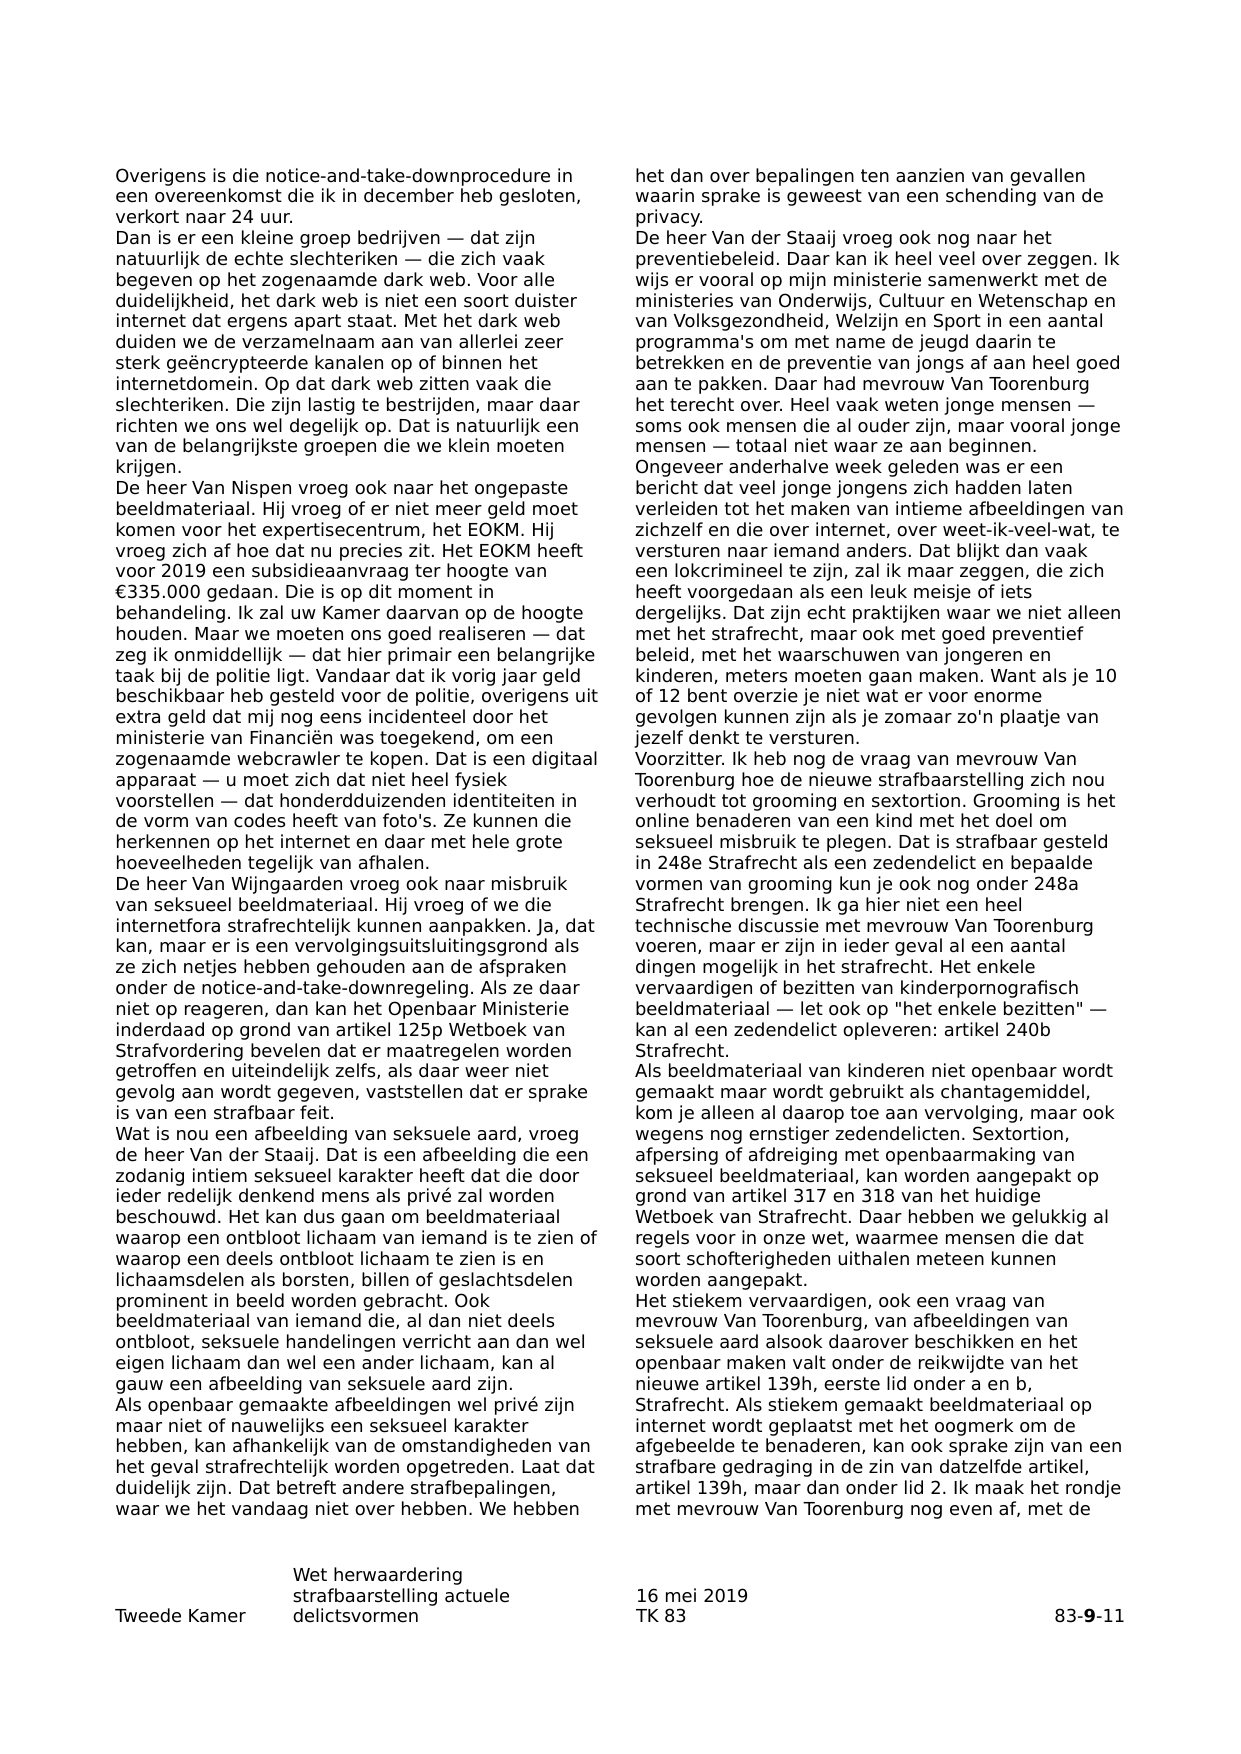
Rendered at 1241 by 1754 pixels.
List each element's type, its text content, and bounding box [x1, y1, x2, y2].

text Het stiekem vervaardigen, ook een vraag van mevrouw Van Toorenburg, van afbeeldingen van seksuele aard alsook daarover beschikken en het openbaar maken valt onder de reikwijdte van het nieuwe artikel 139h, eerste lid onder a en b, Strafrecht. Als stiekem gemaakt beeldmateriaal op internet wordt geplaatst met het oogmerk om de afgebeelde te benaderen, kan ook sprake zijn van een strafbare gedraging in de zin van datzelfde artikel, artikel 139h, maar dan onder lid 2. Ik maak het rondje met mevrouw Van Toorenburg nog even af, met de [635, 1290, 1125, 1519]
text Als openbaar gemaakte afbeeldingen wel privé zijn maar niet of nauwelijks een seksueel karakter hebben, kan afhankelijk van de omstandigheden van het geval strafrechtelijk worden opgetreden. Laat dat duidelijk zijn. Dat betreft andere strafbepalingen, waar we het vandaag niet over hebben. We hebben [115, 1394, 605, 1519]
text Als beeldmateriaal van kinderen niet openbaar wordt gemaakt maar wordt gebruikt als chantagemiddel, kom je alleen al daarop toe aan vervolging, maar ook wegens nog ernstiger zedendelicten. Sextortion, afpersing of afdreiging met openbaarmaking van seksueel beeldmateriaal, kan worden aangepakt op grond van artikel 317 en 318 van het huidige Wetboek van Strafrecht. Daar hebben we gelukkig al regels voor in onze wet, waarmee mensen die dat soort schofterigheden uithalen meteen kunnen worden aangepakt. [635, 1061, 1125, 1290]
text Dan is er een kleine groep bedrijven — dat zijn natuurlijk de echte slechteriken — die zich vaak begeven op het zogenaamde dark web. Voor alle duidelijkheid, het dark web is niet een soort duister internet dat ergens apart staat. Met het dark web duiden we de verzamelnaam aan van allerlei zeer sterk geëncrypteerde kanalen op of binnen het internetdomein. Op dat dark web zitten vaak die slechteriken. Die zijn lastig te bestrijden, maar daar richten we ons wel degelijk op. Dat is natuurlijk een van de belangrijkste groepen die we klein moeten krijgen. [115, 228, 605, 478]
text De heer Van Nispen vroeg ook naar het ongepaste beeldmateriaal. Hij vroeg of er niet meer geld moet komen voor het expertisecentrum, het EOKM. Hij vroeg zich af hoe dat nu precies zit. Het EOKM heeft voor 2019 een subsidieaanvraag ter hoogte van €335.000 gedaan. Die is op dit moment in behandeling. Ik zal uw Kamer daarvan op de hoogte houden. Maar we moeten ons goed realiseren — dat zeg ik onmiddellijk — dat hier primair een belangrijke taak bij de politie ligt. Vandaar dat ik vorig jaar geld beschikbaar heb gesteld voor de politie, overigens uit extra geld dat mij nog eens incidenteel door het ministerie van Financiën was toegekend, om een zogenaamde webcrawler te kopen. Dat is een digitaal apparaat — u moet zich dat niet heel fysiek voorstellen — dat honderdduizenden identiteiten in de vorm van codes heeft van foto's. Ze kunnen die herkennen op het internet en daar met hele grote hoeveelheden tegelijk van afhalen. [115, 478, 605, 874]
text het dan over bepalingen ten aanzien van gevallen waarin sprake is geweest van een schending van de privacy. [635, 165, 1125, 228]
text Overigens is die notice-and-take-downprocedure in een overeenkomst die ik in december heb gesloten, verkort naar 24 uur. [115, 165, 605, 228]
text De heer Van der Staaij vroeg ook nog naar het preventiebeleid. Daar kan ik heel veel over zeggen. Ik wijs er vooral op mijn ministerie samenwerkt met de ministeries van Onderwijs, Cultuur en Wetenschap en van Volksgezondheid, Welzijn en Sport in een aantal programma's om met name de jeugd daarin te betrekken en de preventie van jongs af aan heel goed aan te pakken. Daar had mevrouw Van Toorenburg het terecht over. Heel vaak weten jonge mensen — soms ook mensen die al ouder zijn, maar vooral jonge mensen — totaal niet waar ze aan beginnen. Ongeveer anderhalve week geleden was er een bericht dat veel jonge jongens zich hadden laten verleiden tot het maken van intieme afbeeldingen van zichzelf en die over internet, over weet-ik-veel-wat, te versturen naar iemand anders. Dat blijkt dan vaak een lokcrimineel te zijn, zal ik maar zeggen, die zich heeft voorgedaan als een leuk meisje of iets dergelijks. Dat zijn echt praktijken waar we niet alleen met het strafrecht, maar ook met goed preventief beleid, met het waarschuwen van jongeren en kinderen, meters moeten gaan maken. Want als je 10 of 12 bent overzie je niet wat er voor enorme gevolgen kunnen zijn als je zomaar zo'n plaatje van jezelf denkt te versturen. [635, 228, 1125, 749]
text De heer Van Wijngaarden vroeg ook naar misbruik van seksueel beeldmateriaal. Hij vroeg of we die internetfora strafrechtelijk kunnen aanpakken. Ja, dat kan, maar er is een vervolgingsuitsluitingsgrond als ze zich netjes hebben gehouden aan de afspraken onder de notice-and-take-downregeling. Als ze daar niet op reageren, dan kan het Openbaar Ministerie inderdaad op grond van artikel 125p Wetboek van Strafvordering bevelen dat er maatregelen worden getroffen en uiteindelijk zelfs, als daar weer niet gevolg aan wordt gegeven, vaststellen dat er sprake is van een strafbaar feit. [115, 874, 605, 1124]
text Voorzitter. Ik heb nog de vraag van mevrouw Van Toorenburg hoe de nieuwe strafbaarstelling zich nou verhoudt tot grooming en sextortion. Grooming is het online benaderen van een kind met het doel om seksueel misbruik te plegen. Dat is strafbaar gesteld in 248e Strafrecht als een zedendelict en bepaalde vormen van grooming kun je ook nog onder 248a Strafrecht brengen. Ik ga hier niet een heel technische discussie met mevrouw Van Toorenburg voeren, maar er zijn in ieder geval al een aantal dingen mogelijk in het strafrecht. Het enkele vervaardigen of bezitten van kinderpornografisch beeldmateriaal — let ook op "het enkele bezitten" — kan al een zedendelict opleveren: artikel 240b Strafrecht. [635, 749, 1125, 1061]
text Wat is nou een afbeelding van seksuele aard, vroeg de heer Van der Staaij. Dat is een afbeelding die een zodanig intiem seksueel karakter heeft dat die door ieder redelijk denkend mens als privé zal worden beschouwd. Het kan dus gaan om beeldmateriaal waarop een ontbloot lichaam van iemand is te zien of waarop een deels ontbloot lichaam te zien is en lichaamsdelen als borsten, billen of geslachtsdelen prominent in beeld worden gebracht. Ook beeldmateriaal van iemand die, al dan niet deels ontbloot, seksuele handelingen verricht aan dan wel eigen lichaam dan wel een ander lichaam, kan al gauw een afbeelding van seksuele aard zijn. [115, 1124, 605, 1394]
